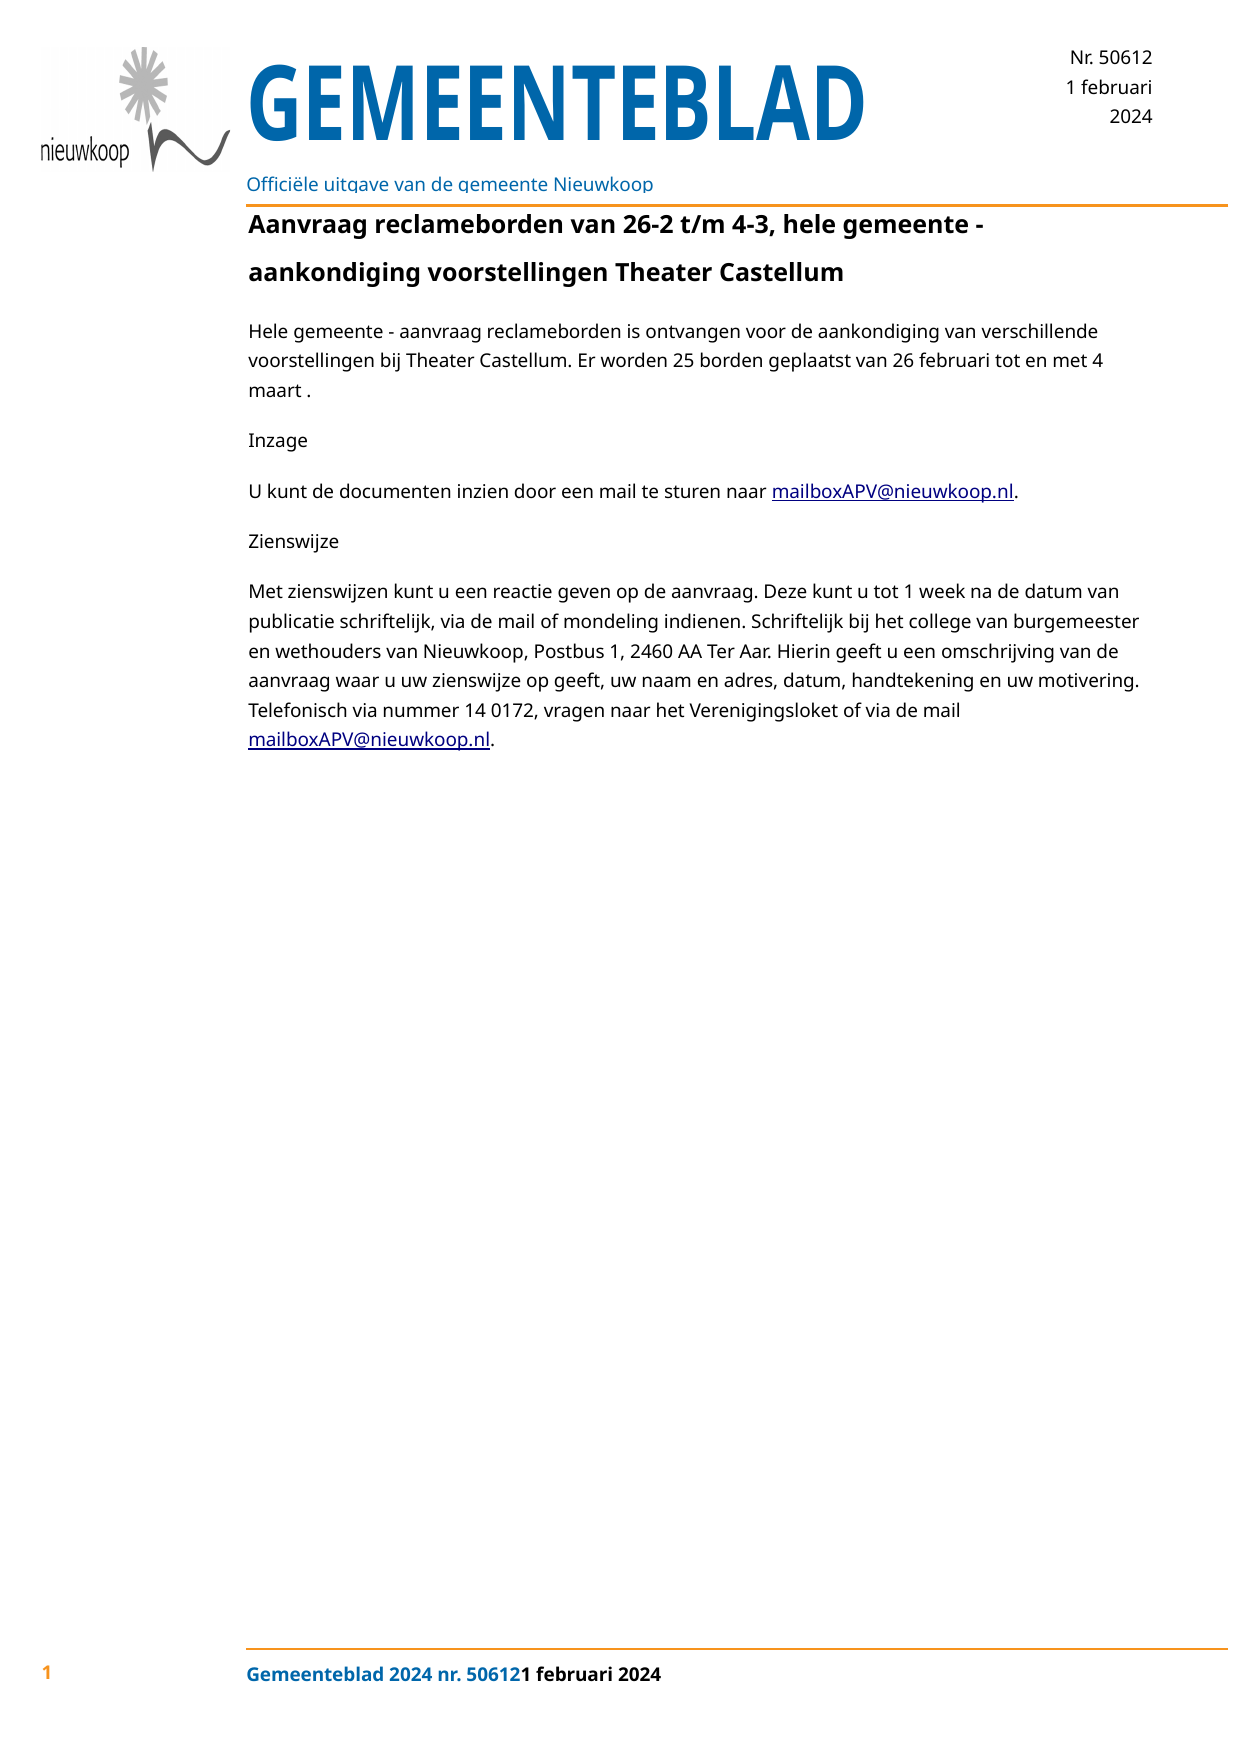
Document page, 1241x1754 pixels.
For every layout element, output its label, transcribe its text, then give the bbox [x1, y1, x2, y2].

text Inzage [248, 427, 1152, 453]
text Met zienswijzen kunt u een reactie geven op de aanvraag. Deze kunt u tot 1 week na de datum van publicatie schriftelijk, via de mail of mondeling indienen. Schriftelijk bij het college van burgemeester en wethouders van Nieuwkoop, Postbus 1, 2460 AA Ter Aar. Hierin geeft u een omschrijving van de aanvraag waar u uw zienswijze op geeft, uw naam en adres, datum, handtekening en uw motivering. Telefonisch via nummer 14 0172, vragen naar het Verenigingsloket of via de mail mailboxAPV@nieuwkoop.nl. [248, 579, 1152, 752]
text U kunt de documenten inzien door een mail te sturen naar mailboxAPV@nieuwkoop.nl. [248, 478, 1152, 504]
text Zienswijze [248, 528, 1152, 554]
text Hele gemeente - aanvraag reclameborden is ontvangen voor de aankondiging van verschillende voorstellingen bij Theater Castellum. Er worden 25 borden geplaatst van 26 februari tot en met 4 maart . [248, 318, 1152, 403]
text Aanvraag reclameborden van 26-2 t/m 4-3, hele gemeente - aankondiging voorstellingen Theater Castellum [248, 207, 1152, 288]
picture [41, 47, 231, 172]
